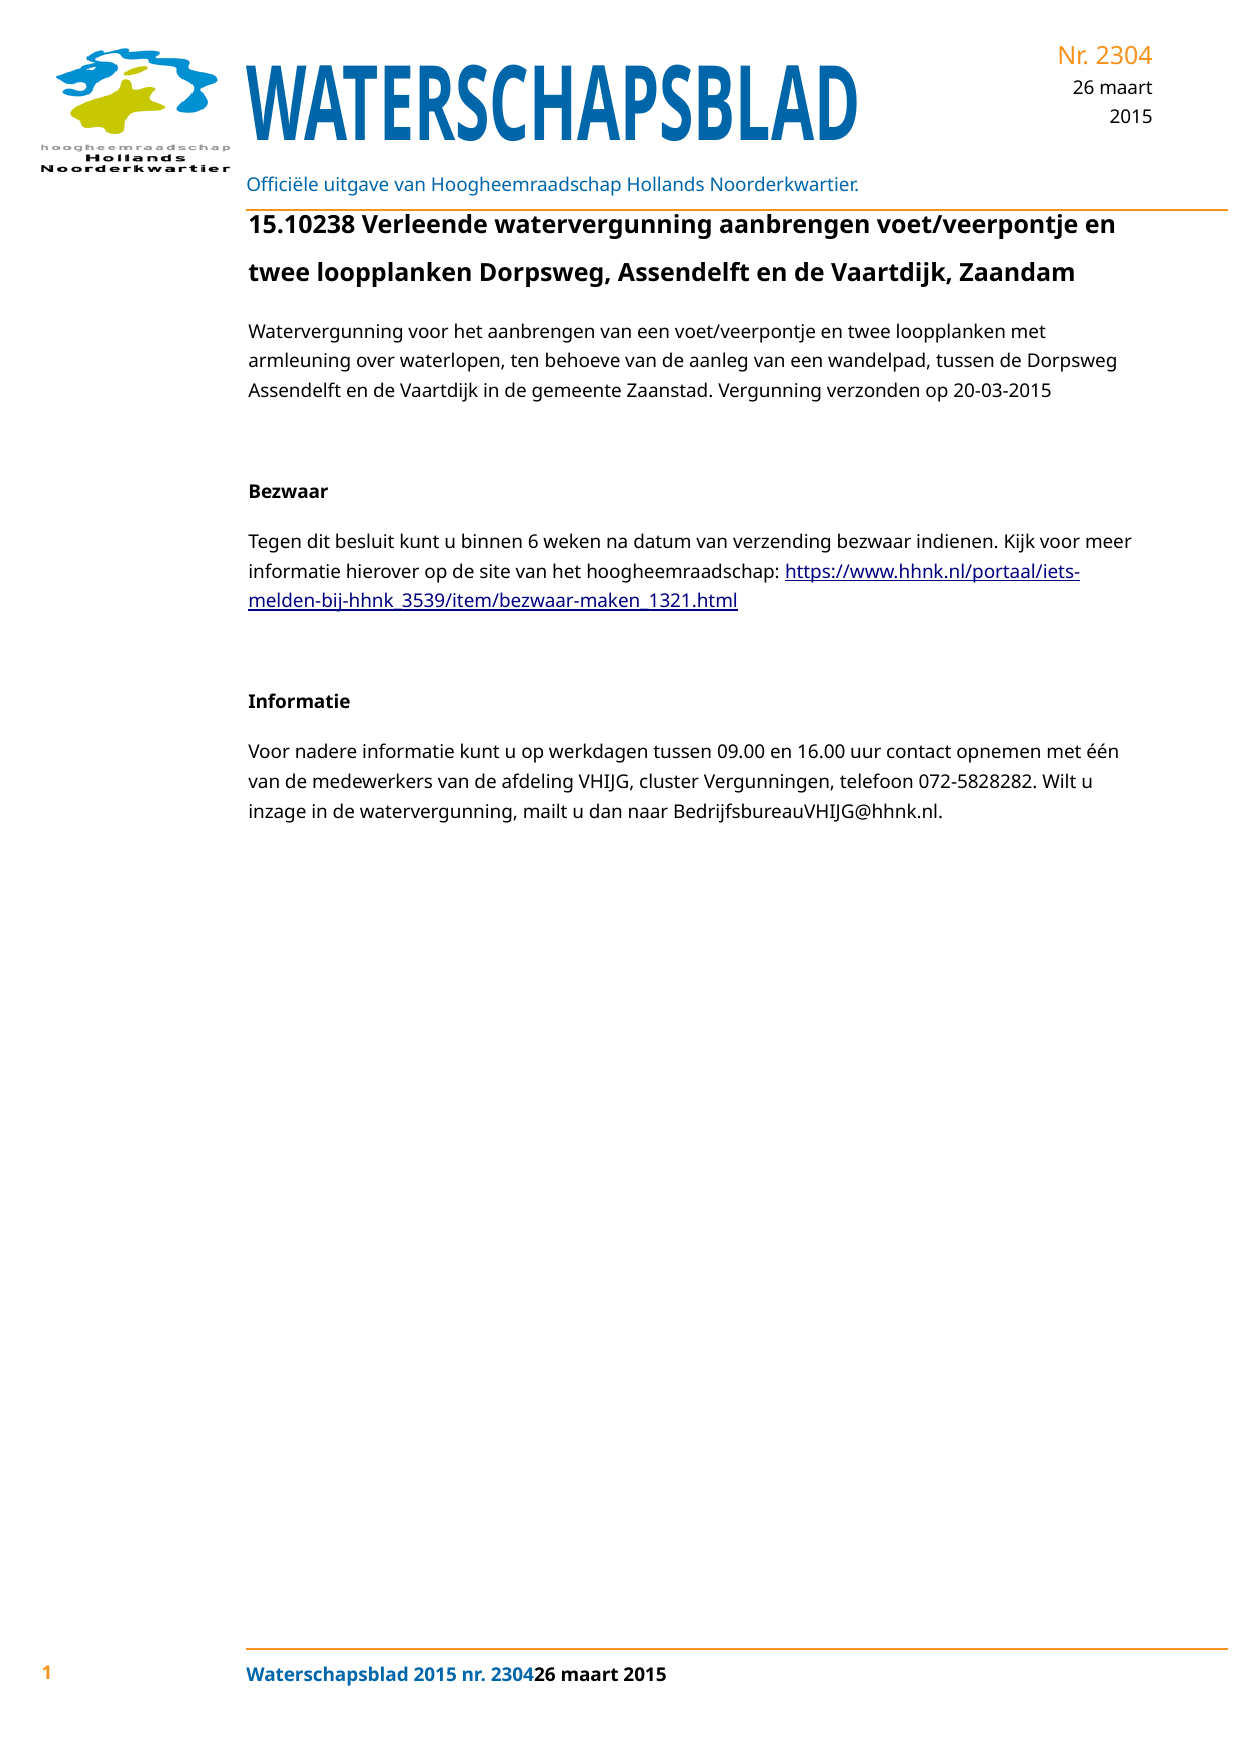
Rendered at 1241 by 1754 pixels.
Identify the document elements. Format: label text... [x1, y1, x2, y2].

picture [41, 47, 231, 172]
text Voor nadere informatie kunt u op werkdagen tussen 09.00 en 16.00 uur contact opnemen met één van de medewerkers van de afdeling VHIJG, cluster Vergunningen, telefoon 072-5828282. Wilt u inzage in de watervergunning, mailt u dan naar BedrijfsbureauVHIJG@hhnk.nl. [248, 739, 1152, 824]
text Watervergunning voor het aanbrengen van een voet/veerpontje en twee loopplanken met armleuning over waterlopen, ten behoeve van de aanleg van een wandelpad, tussen de Dorpsweg Assendelft en de Vaartdijk in de gemeente Zaanstad. Vergunning verzonden op 20-03-2015 [248, 318, 1152, 403]
text Tegen dit besluit kunt u binnen 6 weken na datum van verzending bezwaar indienen. Kijk voor meer informatie hierover op de site van het hoogheemraadschap: https://www.hhnk.nl/portaal/iets-melden-bij-hhnk_3539/item/bezwaar-maken_1321.html [248, 528, 1152, 613]
text 15.10238 Verleende watervergunning aanbrengen voet/veerpontje en twee loopplanken Dorpsweg, Assendelft en de Vaartdijk, Zaandam [248, 211, 1152, 288]
text Informatie [248, 688, 1152, 714]
text Bezwaar [248, 478, 1152, 504]
